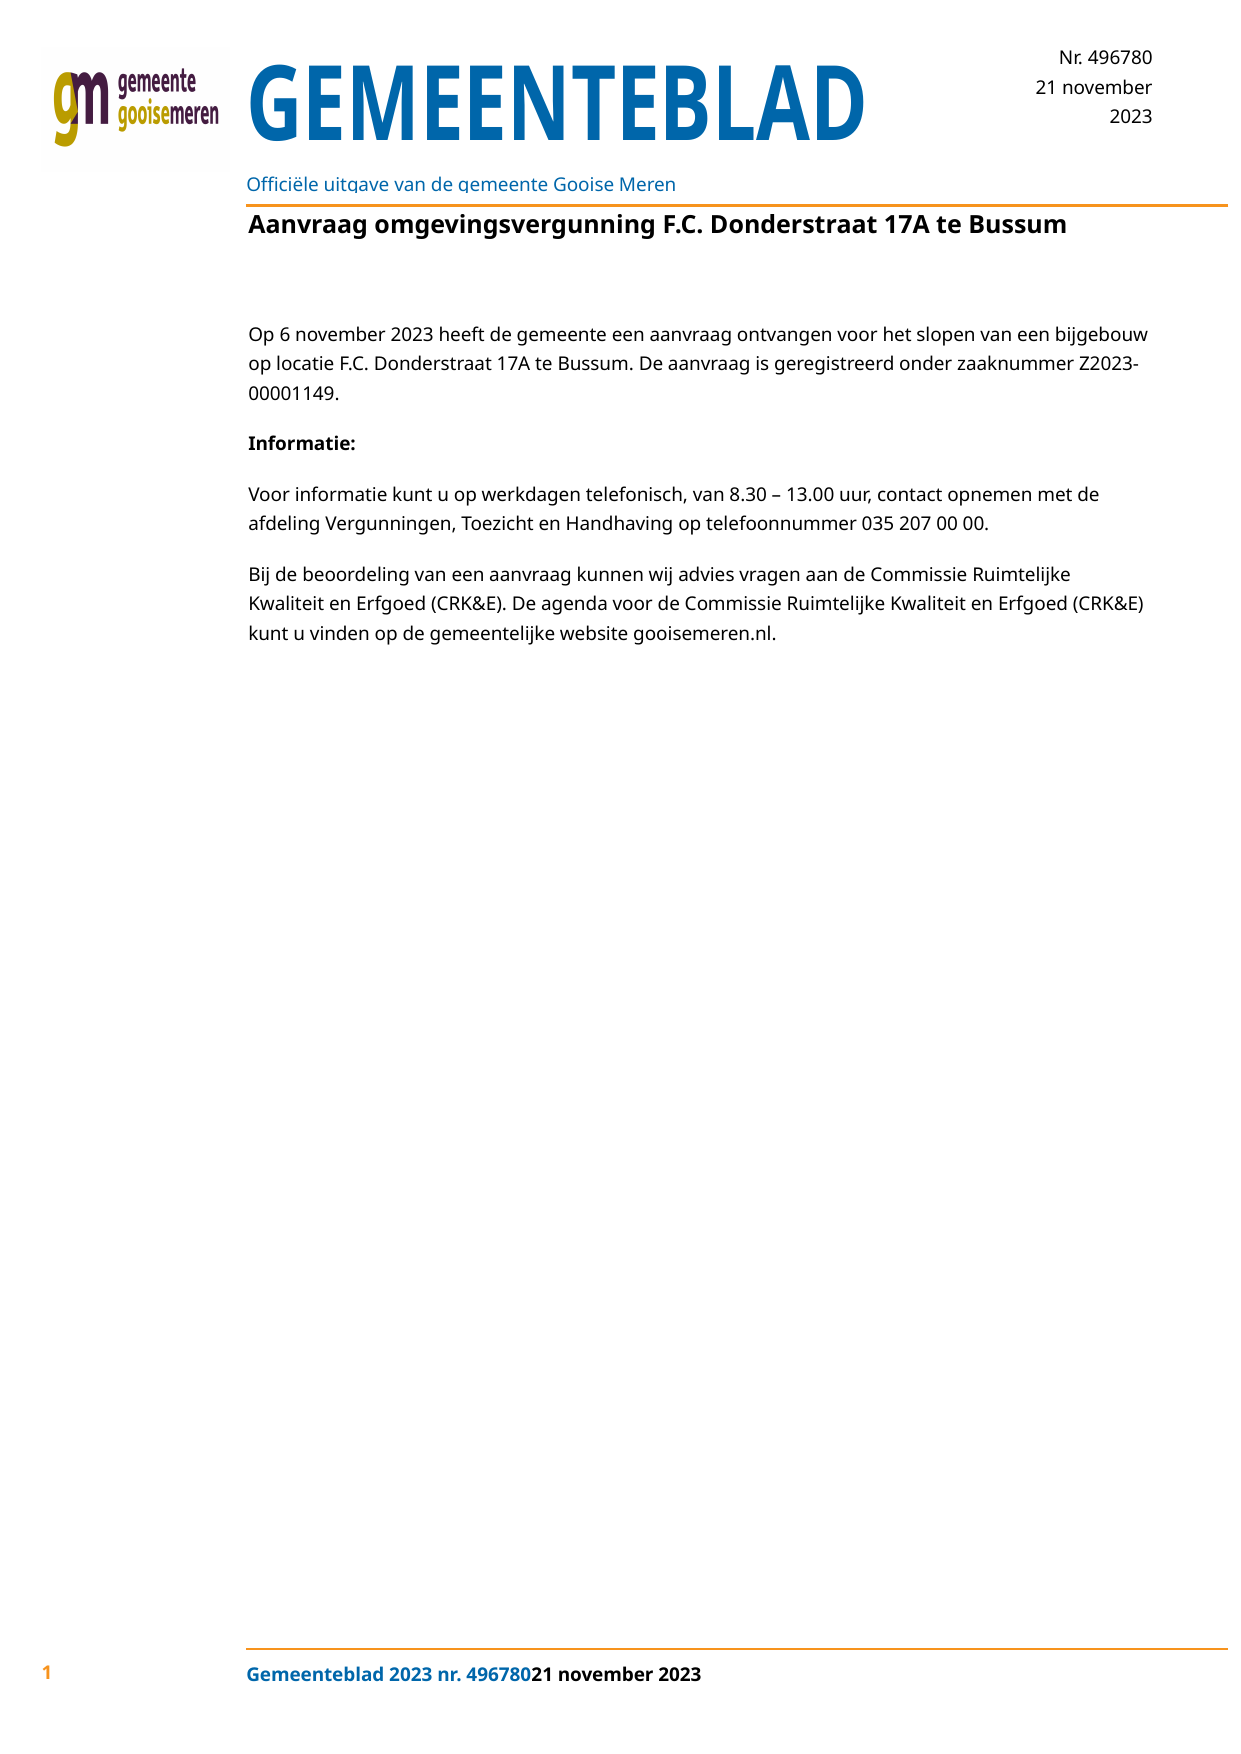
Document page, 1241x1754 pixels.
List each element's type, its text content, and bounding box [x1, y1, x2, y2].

text Bij de beoordeling van een aanvraag kunnen wij advies vragen aan de Commissie Ruimtelijke Kwaliteit en Erfgoed (CRK&E). De agenda voor de Commissie Ruimtelijke Kwaliteit en Erfgoed (CRK&E) kunt u vinden op de gemeentelijke website gooisemeren.nl. [248, 561, 1152, 646]
text Informatie: [248, 430, 1152, 456]
text Voor informatie kunt u op werkdagen telefonisch, van 8.30 – 13.00 uur, contact opnemen met de afdeling Vergunningen, Toezicht en Handhaving op telefoonnummer 035 207 00 00. [248, 481, 1152, 536]
text Op 6 november 2023 heeft de gemeente een aanvraag ontvangen voor het slopen van een bijgebouw op locatie F.C. Donderstraat 17A te Bussum. De aanvraag is geregistreerd onder zaaknummer Z2023-00001149. [248, 321, 1152, 406]
picture [41, 47, 231, 172]
text Aanvraag omgevingsvergunning F.C. Donderstraat 17A te Bussum [248, 207, 1152, 241]
